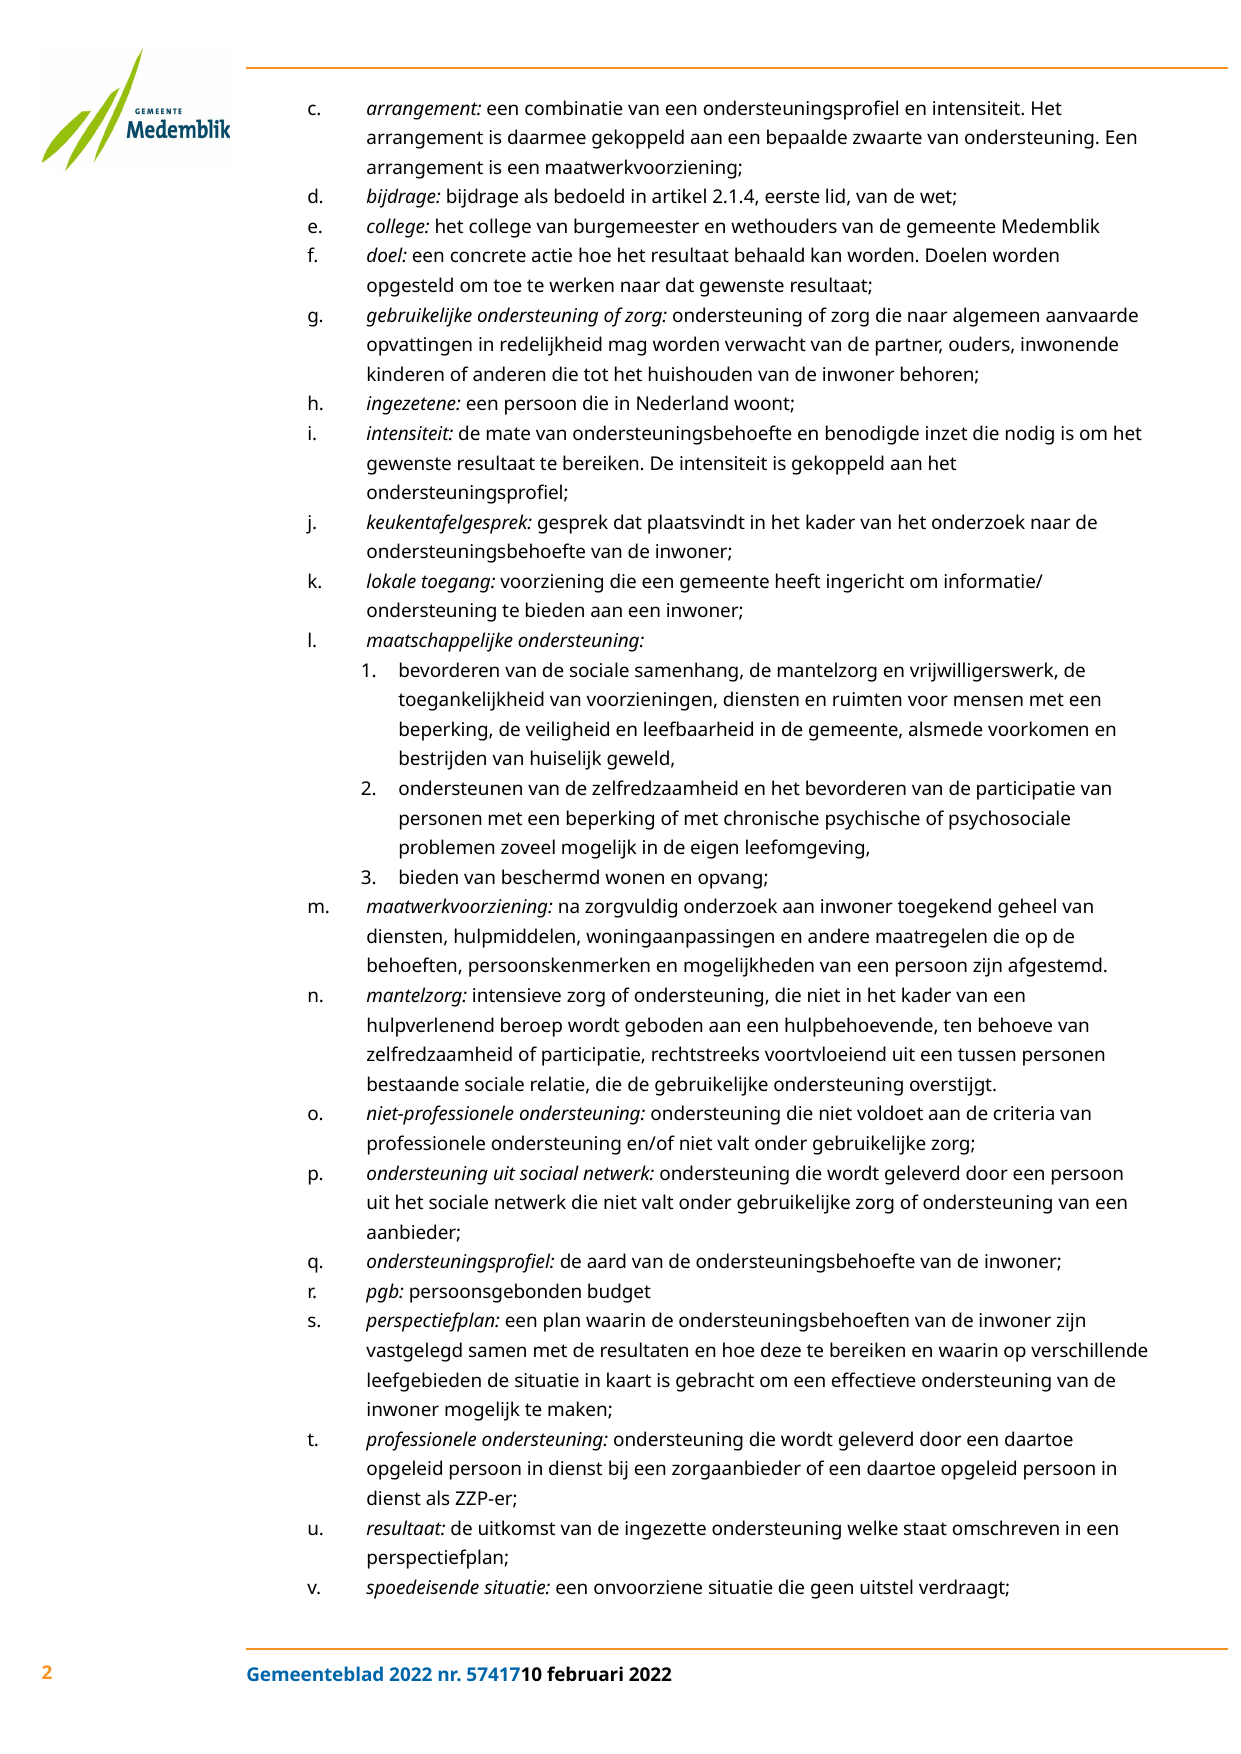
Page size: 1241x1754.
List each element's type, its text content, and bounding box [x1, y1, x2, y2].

list bijdrage: bijdrage als bedoeld in artikel 2.1.4, eerste lid, van de wet; [307, 183, 1152, 209]
list ingezetene: een persoon die in Nederland woont; [307, 391, 1152, 416]
list keukentafelgesprek: gesprek dat plaatsvindt in het kader van het onderzoek naar de ondersteuningsbehoefte van de inwoner; [307, 509, 1152, 564]
list doel: een concrete actie hoe het resultaat behaald kan worden. Doelen worden opgesteld om toe te werken naar dat gewenste resultaat; [307, 243, 1152, 298]
list bieden van beschermd wonen en opvang; [361, 864, 1152, 890]
list ondersteuning uit sociaal netwerk: ondersteuning die wordt geleverd door een persoon uit het sociale netwerk die niet valt onder gebruikelijke zorg of ondersteuning van een aanbieder; [307, 1160, 1152, 1245]
list ondersteunen van de zelfredzaamheid en het bevorderen van de participatie van personen met een beperking of met chronische psychische of psychosociale problemen zoveel mogelijk in de eigen leefomgeving, [361, 775, 1152, 860]
list pgb: persoonsgebonden budget [307, 1278, 1152, 1304]
list intensiteit: de mate van ondersteuningsbehoefte en benodigde inzet die nodig is om het gewenste resultaat te bereiken. De intensiteit is gekoppeld aan het ondersteuningsprofiel; [307, 420, 1152, 505]
list niet-professionele ondersteuning: ondersteuning die niet voldoet aan de criteria van professionele ondersteuning en/of niet valt onder gebruikelijke zorg; [307, 1101, 1152, 1156]
list resultaat: de uitkomst van de ingezette ondersteuning welke staat omschreven in een perspectiefplan; [307, 1515, 1152, 1570]
list lokale toegang: voorziening die een gemeente heeft ingericht om informatie/ ondersteuning te bieden aan een inwoner; [307, 568, 1152, 623]
list ondersteuningsprofiel: de aard van de ondersteuningsbehoefte van de inwoner; [307, 1248, 1152, 1274]
list maatwerkvoorziening: na zorgvuldig onderzoek aan inwoner toegekend geheel van diensten, hulpmiddelen, woningaanpassingen en andere maatregelen die op de behoeften, persoonskenmerken en mogelijkheden van een persoon zijn afgestemd. [307, 893, 1152, 978]
picture [41, 47, 231, 172]
list gebruikelijke ondersteuning of zorg: ondersteuning of zorg die naar algemeen aanvaarde opvattingen in redelijkheid mag worden verwacht van de partner, ouders, inwonende kinderen of anderen die tot het huishouden van de inwoner behoren; [307, 302, 1152, 387]
list perspectiefplan: een plan waarin de ondersteuningsbehoeften van de inwoner zijn vastgelegd samen met de resultaten en hoe deze te bereiken en waarin op verschillende leefgebieden de situatie in kaart is gebracht om een effectieve ondersteuning van de inwoner mogelijk te maken; [307, 1308, 1152, 1422]
list professionele ondersteuning: ondersteuning die wordt geleverd door een daartoe opgeleid persoon in dienst bij een zorgaanbieder of een daartoe opgeleid persoon in dienst als ZZP-er; [307, 1426, 1152, 1511]
list college: het college van burgemeester en wethouders van de gemeente Medemblik [307, 213, 1152, 239]
list bevorderen van de sociale samenhang, de mantelzorg en vrijwilligerswerk, de toegankelijkheid van voorzieningen, diensten en ruimten voor mensen met een beperking, de veiligheid en leefbaarheid in de gemeente, alsmede voorkomen en bestrijden van huiselijk geweld, [361, 657, 1152, 771]
list mantelzorg: intensieve zorg of ondersteuning, die niet in het kader van een hulpverlenend beroep wordt geboden aan een hulpbehoevende, ten behoeve van zelfredzaamheid of participatie, rechtstreeks voortvloeiend uit een tussen personen bestaande sociale relatie, die de gebruikelijke ondersteuning overstijgt. [307, 982, 1152, 1097]
list maatschappelijke ondersteuning: [307, 627, 1152, 653]
list spoedeisende situatie: een onvoorziene situatie die geen uitstel verdraagt; [307, 1574, 1152, 1600]
list arrangement: een combinatie van een ondersteuningsprofiel en intensiteit. Het arrangement is daarmee gekoppeld aan een bepaalde zwaarte van ondersteuning. Een arrangement is een maatwerkvoorziening; [307, 95, 1152, 180]
